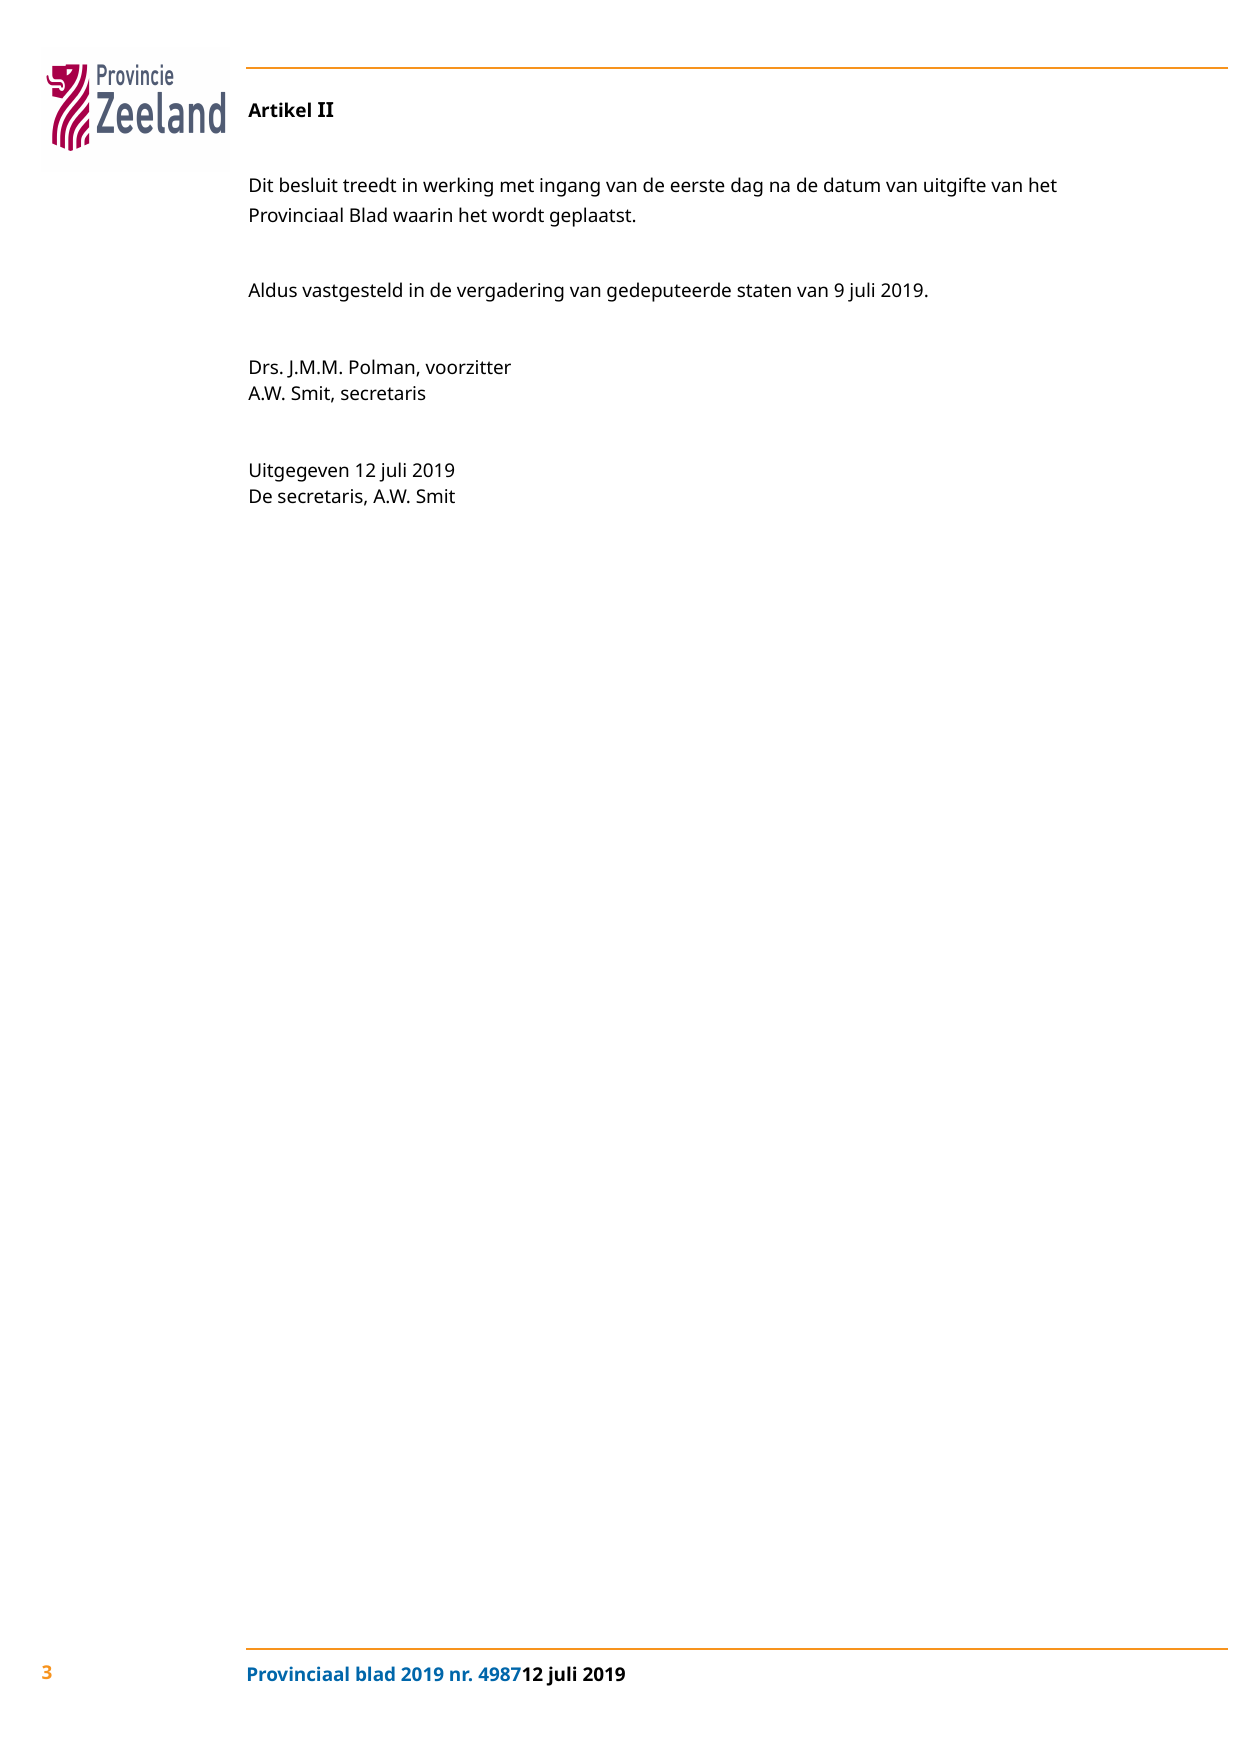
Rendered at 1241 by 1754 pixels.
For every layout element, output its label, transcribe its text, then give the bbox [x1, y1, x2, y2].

text Artikel II [248, 95, 1152, 123]
text A.W. Smit, secretaris [248, 380, 1152, 406]
text De secretaris, A.W. Smit [248, 483, 1152, 509]
text Drs. J.M.M. Polman, voorzitter [248, 354, 1152, 380]
picture [41, 47, 231, 172]
text Aldus vastgesteld in de vergadering van gedeputeerde staten van 9 juli 2019. [248, 277, 1152, 303]
text Uitgegeven 12 juli 2019 [248, 457, 1152, 483]
text Dit besluit treedt in werking met ingang van de eerste dag na de datum van uitgifte van het Provinciaal Blad waarin het wordt geplaatst. [248, 172, 1152, 228]
